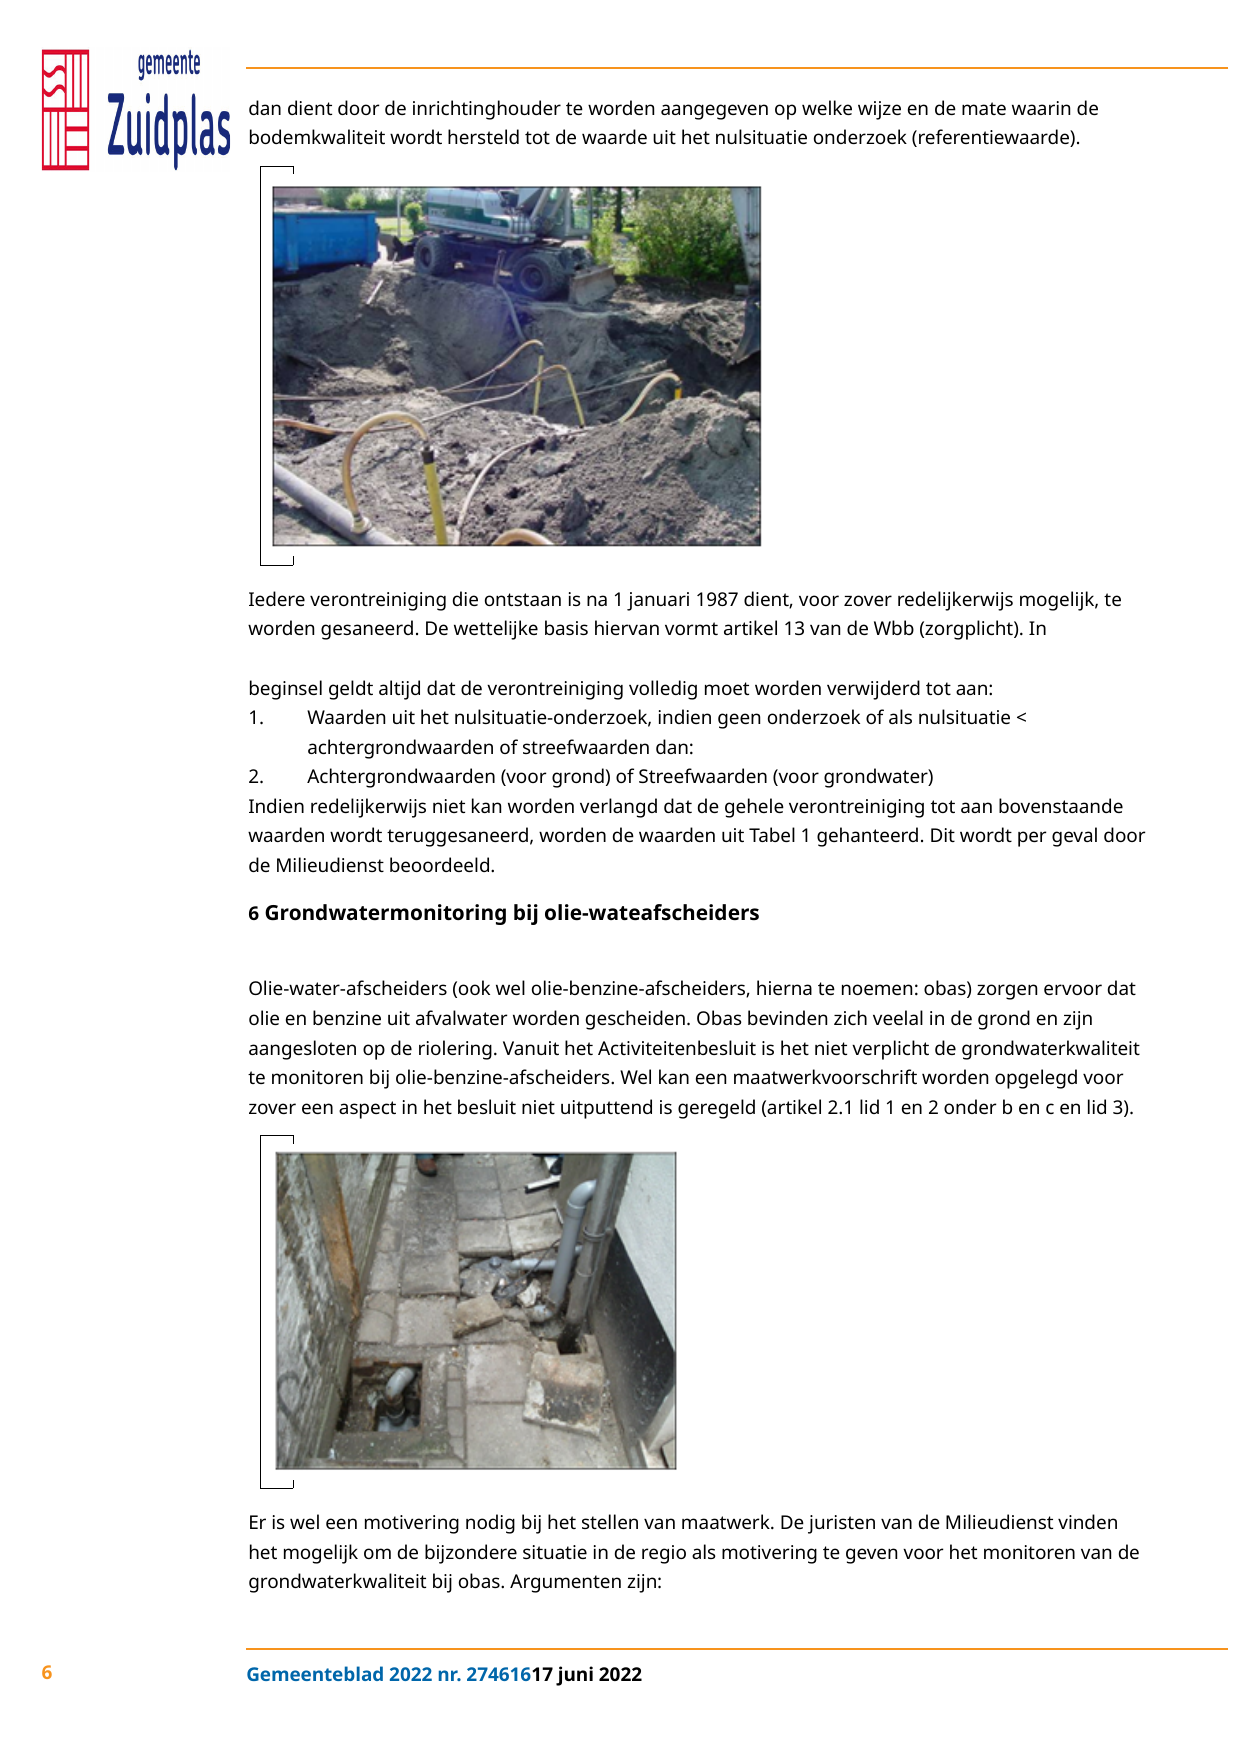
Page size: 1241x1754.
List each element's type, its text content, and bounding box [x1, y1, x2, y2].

picture [268, 1144, 683, 1480]
list Achtergrondwaarden (voor grond) of Streefwaarden (voor grondwater) [248, 763, 1152, 789]
text Er is wel een motivering nodig bij het stellen van maatwerk. De juristen van de Milieudienst vinden het mogelijk om de bijzondere situatie in de regio als motivering te geven voor het monitoren van de grondwaterkwaliteit bij obas. Argumenten zijn: [248, 1509, 1152, 1594]
list Waarden uit het nulsituatie-onderzoek, indien geen onderzoek of als nulsituatie < achtergrondwaarden of streefwaarden dan: [248, 704, 1152, 760]
picture [268, 174, 771, 556]
text beginsel geldt altijd dat de verontreiniging volledig moet worden verwijderd tot aan: [248, 675, 1152, 701]
text Iedere verontreiniging die ontstaan is na 1 januari 1987 dient, voor zover redelijkerwijs mogelijk, te worden gesaneerd. De wettelijke basis hiervan vormt artikel 13 van de Wbb (zorgplicht). In [248, 586, 1152, 641]
text dan dient door de inrichtinghouder te worden aangegeven op welke wijze en de mate waarin de bodemkwaliteit wordt hersteld tot de waarde uit het nulsituatie onderzoek (referentiewaarde). [248, 95, 1152, 150]
text Indien redelijkerwijs niet kan worden verlangd dat de gehele verontreiniging tot aan bovenstaande waarden wordt teruggesaneerd, worden de waarden uit Tabel 1 gehanteerd. Dit wordt per geval door de Milieudienst beoordeeld. [248, 793, 1152, 878]
picture [41, 47, 231, 172]
text Olie-water-afscheiders (ook wel olie-benzine-afscheiders, hierna te noemen: obas) zorgen ervoor dat olie en benzine uit afvalwater worden gescheiden. Obas bevinden zich veelal in de grond en zijn aangesloten op de riolering. Vanuit het Activiteitenbesluit is het niet verplicht de grondwaterkwaliteit te monitoren bij olie-benzine-afscheiders. Wel kan een maatwerkvoorschrift worden opgelegd voor zover een aspect in het besluit niet uitputtend is geregeld (artikel 2.1 lid 1 en 2 onder b en c en lid 3). [248, 976, 1152, 1120]
text 6 Grondwatermonitoring bij olie-wateafscheiders [248, 898, 1152, 926]
